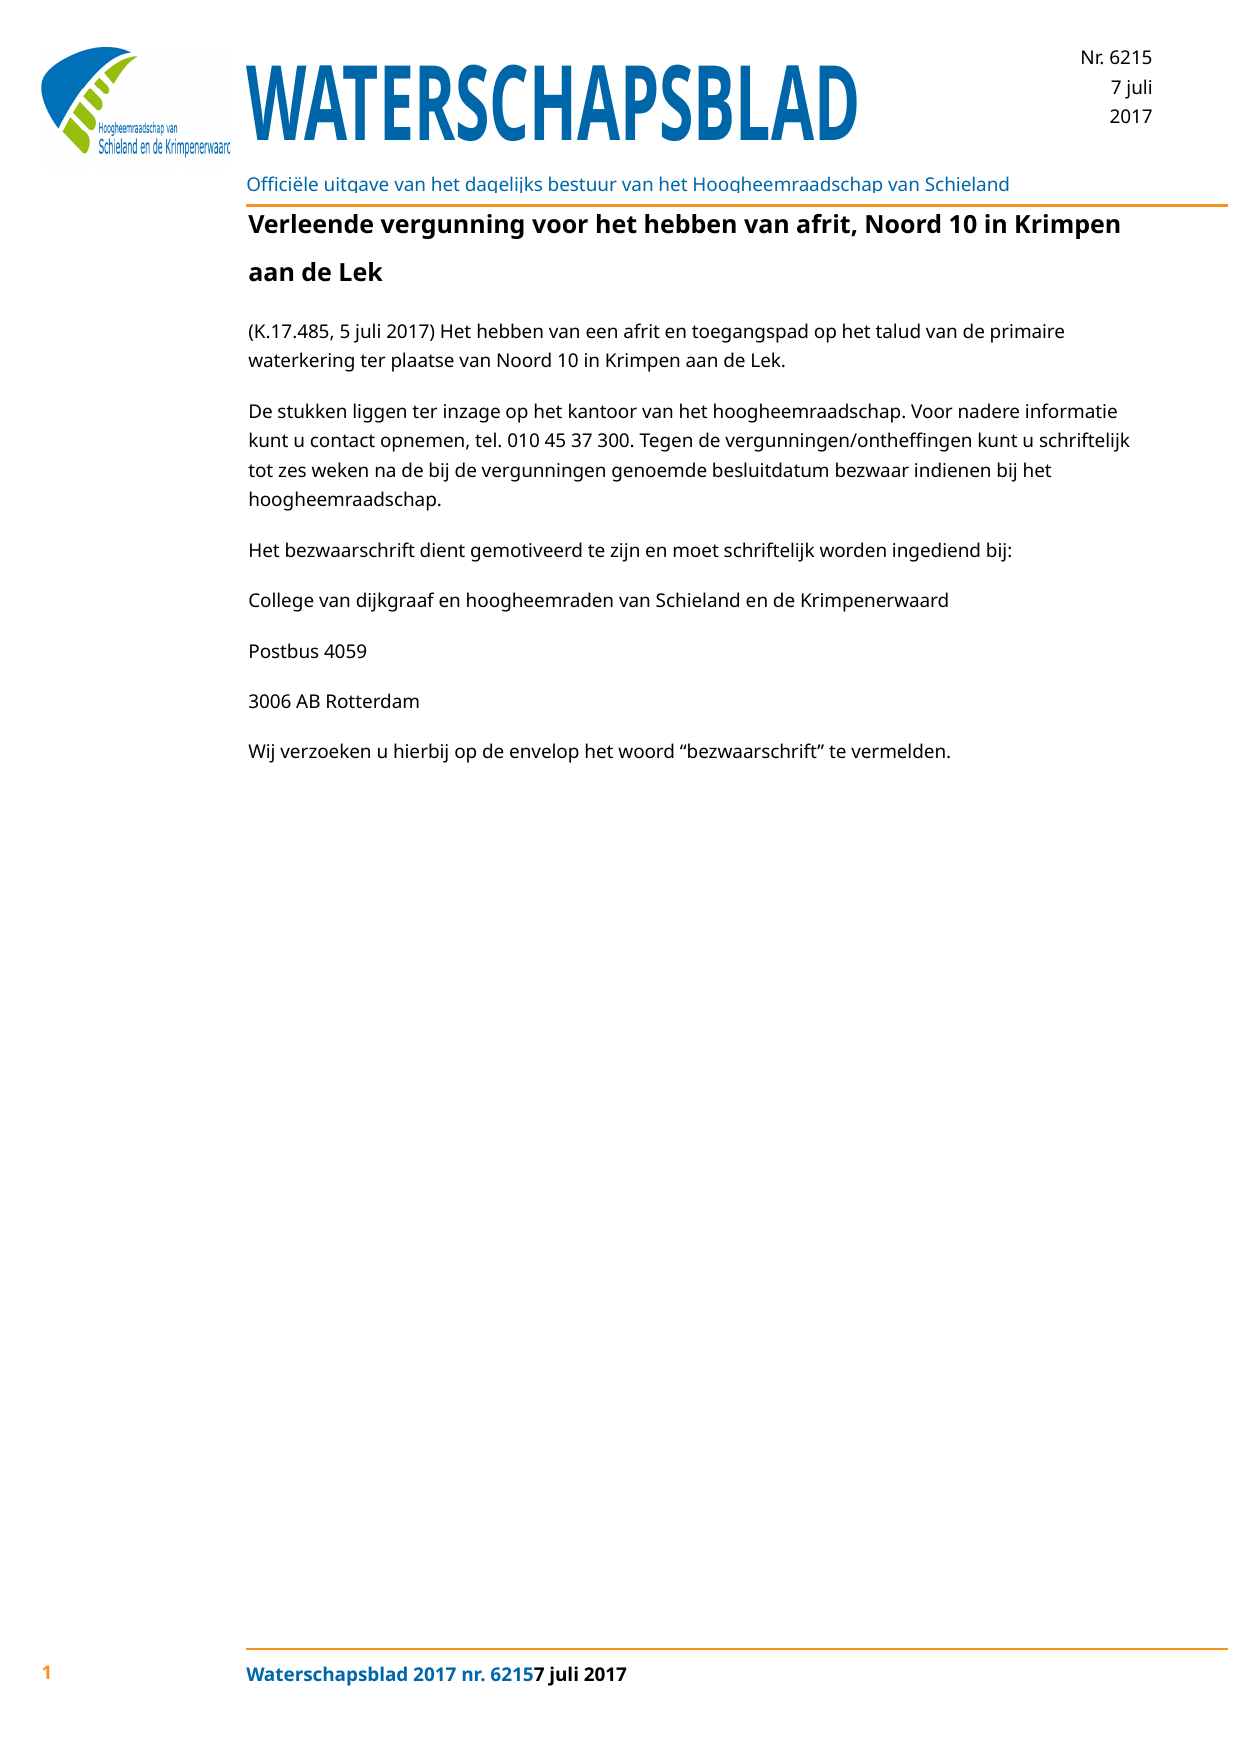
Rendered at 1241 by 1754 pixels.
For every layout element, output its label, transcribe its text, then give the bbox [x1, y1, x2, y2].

text (K.17.485, 5 juli 2017) Het hebben van een afrit en toegangspad op het talud van de primaire waterkering ter plaatse van Noord 10 in Krimpen aan de Lek. [248, 318, 1152, 373]
text 3006 AB Rotterdam [248, 688, 1152, 714]
text Postbus 4059 [248, 638, 1152, 664]
text College van dijkgraaf en hoogheemraden van Schieland en de Krimpenerwaard [248, 587, 1152, 613]
text Wij verzoeken u hierbij op de envelop het woord “bezwaarschrift” te vermelden. [248, 739, 1152, 764]
text De stukken liggen ter inzage op het kantoor van het hoogheemraadschap. Voor nadere informatie kunt u contact opnemen, tel. 010 45 37 300. Tegen de vergunningen/ontheffingen kunt u schriftelijk tot zes weken na de bij de vergunningen genoemde besluitdatum bezwaar indienen bij het hoogheemraadschap. [248, 398, 1152, 512]
picture [41, 47, 231, 172]
text Verleende vergunning voor het hebben van afrit, Noord 10 in Krimpen aan de Lek [248, 207, 1152, 288]
text Het bezwaarschrift dient gemotiveerd te zijn en moet schriftelijk worden ingediend bij: [248, 537, 1152, 563]
